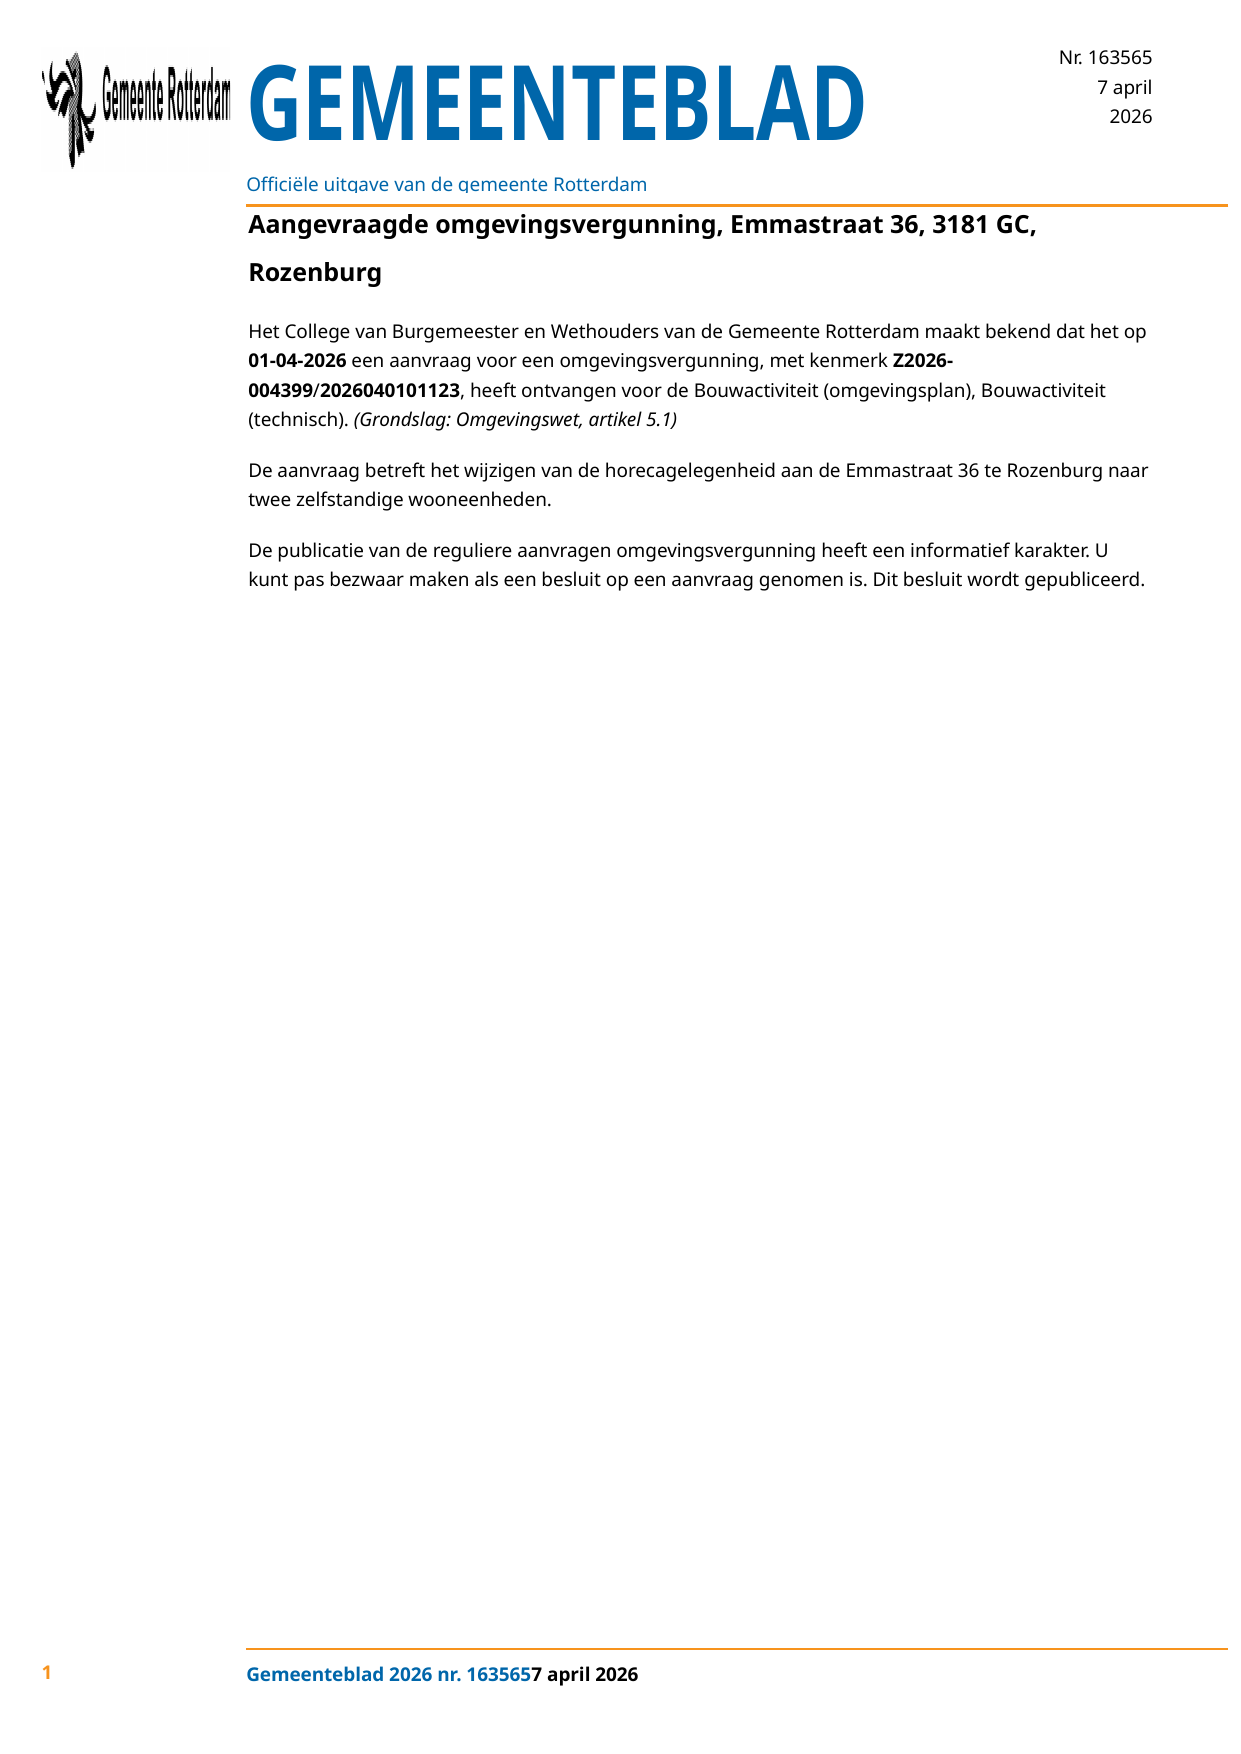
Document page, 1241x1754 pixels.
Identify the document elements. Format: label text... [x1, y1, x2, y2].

text De aanvraag betreft het wijzigen van de horecagelegenheid aan de Emmastraat 36 te Rozenburg naar twee zelfstandige wooneenheden. [248, 457, 1152, 512]
picture [41, 47, 231, 172]
text Aangevraagde omgevingsvergunning, Emmastraat 36, 3181 GC, Rozenburg [248, 207, 1152, 288]
text De publicatie van de reguliere aanvragen omgevingsvergunning heeft een informatief karakter. U kunt pas bezwaar maken als een besluit op een aanvraag genomen is. Dit besluit wordt gepubliceerd. [248, 537, 1152, 592]
text Het College van Burgemeester en Wethouders van de Gemeente Rotterdam maakt bekend dat het op 01-04-2026 een aanvraag voor een omgevingsvergunning, met kenmerk Z2026-004399/2026040101123, heeft ontvangen voor de Bouwactiviteit (omgevingsplan), Bouwactiviteit (technisch). (Grondslag: Omgevingswet, artikel 5.1) [248, 318, 1152, 432]
